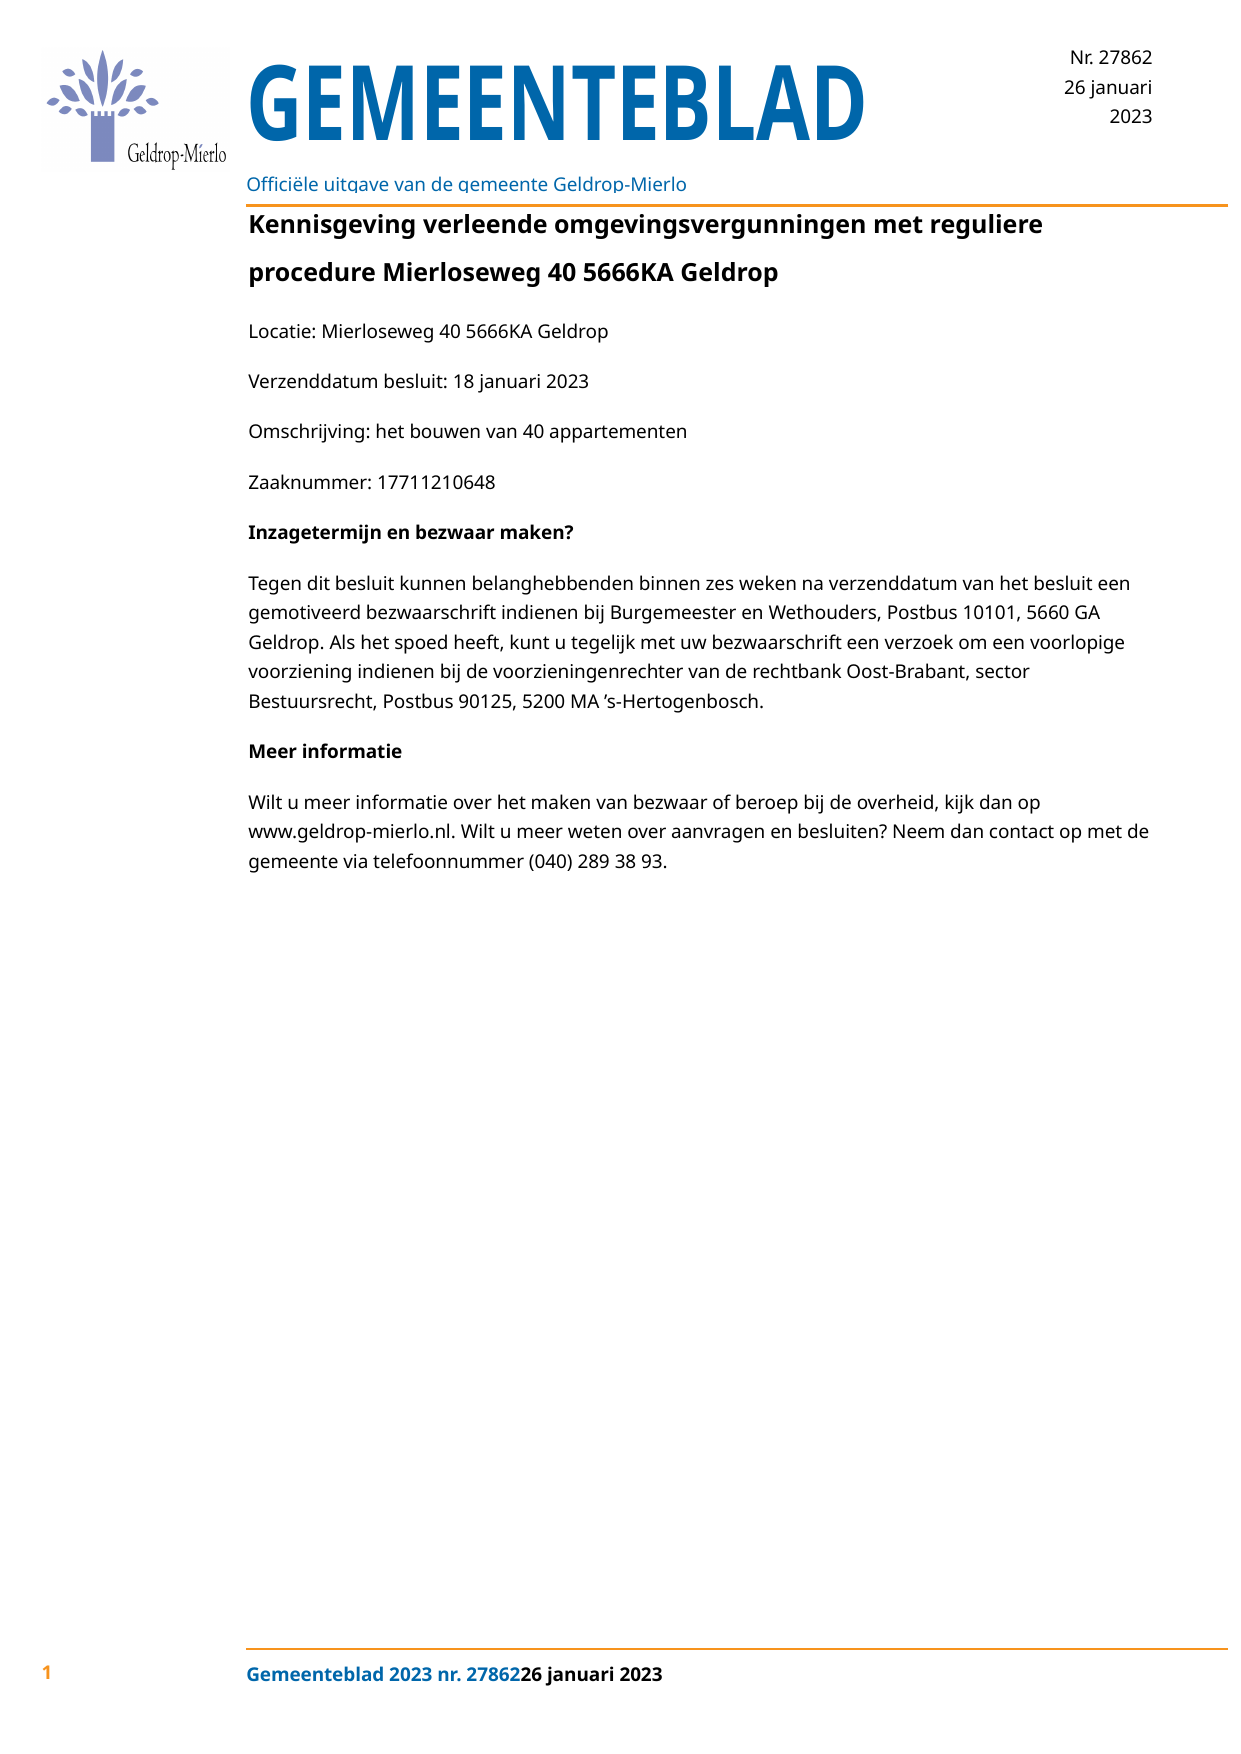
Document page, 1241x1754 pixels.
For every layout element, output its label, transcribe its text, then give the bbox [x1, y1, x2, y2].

text Inzagetermijn en bezwaar maken? [248, 519, 1152, 545]
text Zaaknummer: 17711210648 [248, 469, 1152, 495]
text Meer informatie [248, 739, 1152, 764]
text Locatie: Mierloseweg 40 5666KA Geldrop [248, 318, 1152, 344]
picture [41, 47, 231, 172]
text Tegen dit besluit kunnen belanghebbenden binnen zes weken na verzenddatum van het besluit een gemotiveerd bezwaarschrift indienen bij Burgemeester en Wethouders, Postbus 10101, 5660 GA Geldrop. Als het spoed heeft, kunt u tegelijk met uw bezwaarschrift een verzoek om een voorlopige voorziening indienen bij de voorzieningenrechter van de rechtbank Oost-Brabant, sector Bestuursrecht, Postbus 90125, 5200 MA ’s-Hertogenbosch. [248, 570, 1152, 714]
text Kennisgeving verleende omgevingsvergunningen met reguliere procedure Mierloseweg 40 5666KA Geldrop [248, 207, 1152, 288]
text Wilt u meer informatie over het maken van bezwaar of beroep bij de overheid, kijk dan op www.geldrop-mierlo.nl. Wilt u meer weten over aanvragen en besluiten? Neem dan contact op met de gemeente via telefoonnummer (040) 289 38 93. [248, 789, 1152, 874]
text Verzenddatum besluit: 18 januari 2023 [248, 368, 1152, 394]
text Omschrijving: het bouwen van 40 appartementen [248, 419, 1152, 444]
